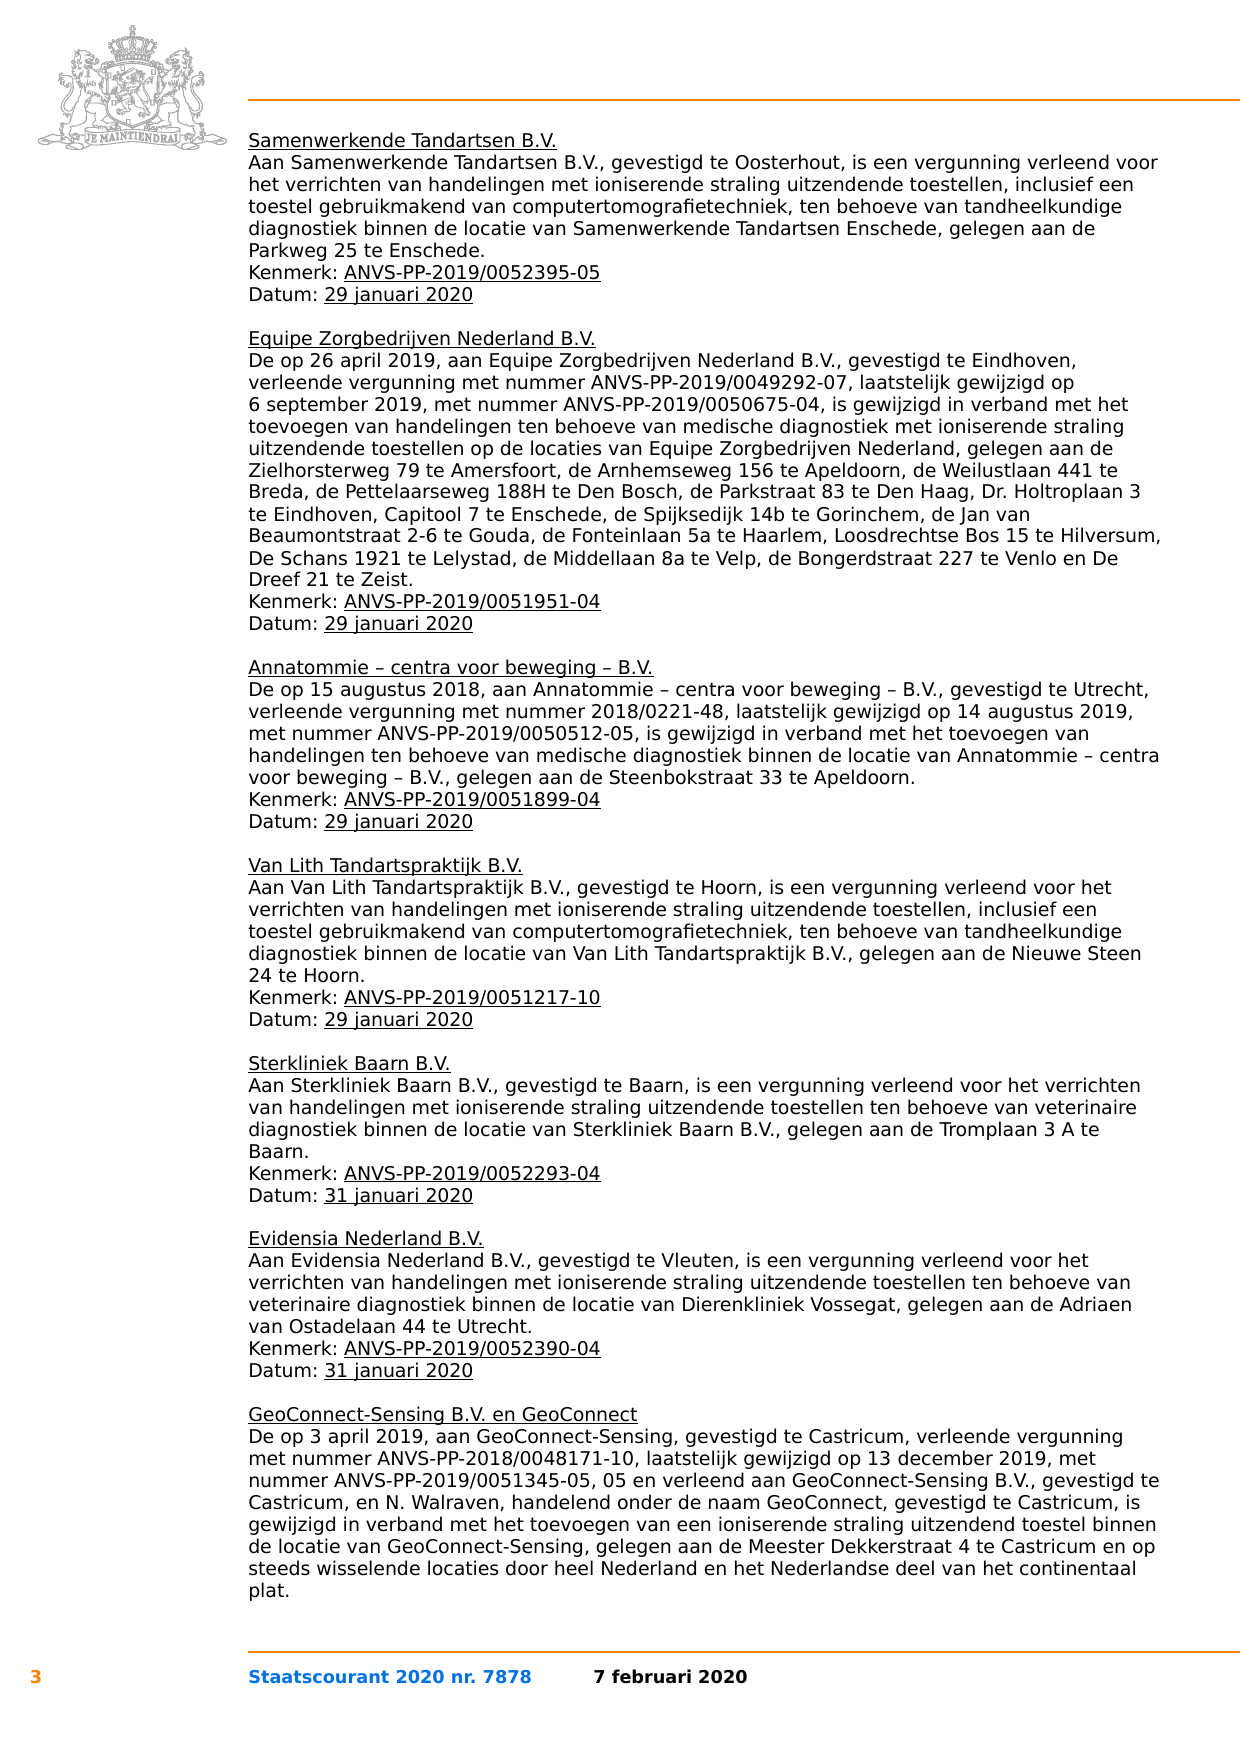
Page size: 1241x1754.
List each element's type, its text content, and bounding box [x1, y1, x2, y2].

text Aan Sterkliniek Baarn B.V., gevestigd te Baarn, is een vergunning verleend voor het verrichten van handelingen met ioniserende straling uitzendende toestellen ten behoeve van veterinaire diagnostiek binnen de locatie van Sterkliniek Baarn B.V., gelegen aan de Tromplaan 3 A te Baarn. [248, 1074, 1163, 1162]
text Annatommie – centra voor beweging – B.V. [248, 657, 1163, 679]
text GeoConnect-Sensing B.V. en GeoConnect [248, 1404, 1163, 1426]
text Kenmerk: ANVS-PP-2019/0052293-04 [248, 1162, 1163, 1184]
text Samenwerkende Tandartsen B.V. [248, 130, 1163, 152]
text Datum: 29 januari 2020 [248, 284, 1163, 306]
text De op 26 april 2019, aan Equipe Zorgbedrijven Nederland B.V., gevestigd te Eindhoven, verleende vergunning met nummer ANVS-PP-2019/0049292-07, laatstelijk gewijzigd op 6 september 2019, met nummer ANVS-PP-2019/0050675-04, is gewijzigd in verband met het toevoegen van handelingen ten behoeve van medische diagnostiek met ioniserende straling uitzendende toestellen op de locaties van Equipe Zorgbedrijven Nederland, gelegen aan de Zielhorsterweg 79 te Amersfoort, de Arnhemseweg 156 te Apeldoorn, de Weilustlaan 441 te Breda, de Pettelaarseweg 188H te Den Bosch, de Parkstraat 83 te Den Haag, Dr. Holtroplaan 3 te Eindhoven, Capitool 7 te Enschede, de Spijksedijk 14b te Gorinchem, de Jan van Beaumontstraat 2-6 te Gouda, de Fonteinlaan 5a te Haarlem, Loosdrechtse Bos 15 te Hilversum, De Schans 1921 te Lelystad, de Middellaan 8a te Velp, de Bongerdstraat 227 te Venlo en De Dreef 21 te Zeist. [248, 349, 1163, 591]
text Datum: 31 januari 2020 [248, 1360, 1163, 1382]
text Datum: 29 januari 2020 [248, 1009, 1163, 1031]
text Kenmerk: ANVS-PP-2019/0052395-05 [248, 262, 1163, 284]
picture [38, 25, 227, 150]
text Datum: 31 januari 2020 [248, 1184, 1163, 1206]
text De op 3 april 2019, aan GeoConnect-Sensing, gevestigd te Castricum, verleende vergunning met nummer ANVS-PP-2018/0048171-10, laatstelijk gewijzigd op 13 december 2019, met nummer ANVS-PP-2019/0051345-05, 05 en verleend aan GeoConnect-Sensing B.V., gevestigd te Castricum, en N. Walraven, handelend onder de naam GeoConnect, gevestigd te Castricum, is gewijzigd in verband met het toevoegen van een ioniserende straling uitzendend toestel binnen de locatie van GeoConnect-Sensing, gelegen aan de Meester Dekkerstraat 4 te Castricum en op steeds wisselende locaties door heel Nederland en het Nederlandse deel van het continentaal plat. [248, 1426, 1163, 1602]
text Van Lith Tandartspraktijk B.V. [248, 855, 1163, 877]
text Datum: 29 januari 2020 [248, 613, 1163, 635]
text Kenmerk: ANVS-PP-2019/0052390-04 [248, 1338, 1163, 1360]
text Equipe Zorgbedrijven Nederland B.V. [248, 328, 1163, 349]
text Kenmerk: ANVS-PP-2019/0051899-04 [248, 789, 1163, 811]
text Aan Samenwerkende Tandartsen B.V., gevestigd te Oosterhout, is een vergunning verleend voor het verrichten van handelingen met ioniserende straling uitzendende toestellen, inclusief een toestel gebruikmakend van computertomografietechniek, ten behoeve van tandheelkundige diagnostiek binnen de locatie van Samenwerkende Tandartsen Enschede, gelegen aan de Parkweg 25 te Enschede. [248, 152, 1163, 262]
text Datum: 29 januari 2020 [248, 811, 1163, 833]
text Kenmerk: ANVS-PP-2019/0051951-04 [248, 591, 1163, 613]
text Evidensia Nederland B.V. [248, 1228, 1163, 1250]
text Kenmerk: ANVS-PP-2019/0051217-10 [248, 987, 1163, 1009]
text Aan Van Lith Tandartspraktijk B.V., gevestigd te Hoorn, is een vergunning verleend voor het verrichten van handelingen met ioniserende straling uitzendende toestellen, inclusief een toestel gebruikmakend van computertomografietechniek, ten behoeve van tandheelkundige diagnostiek binnen de locatie van Van Lith Tandartspraktijk B.V., gelegen aan de Nieuwe Steen 24 te Hoorn. [248, 877, 1163, 987]
text De op 15 augustus 2018, aan Annatommie – centra voor beweging – B.V., gevestigd te Utrecht, verleende vergunning met nummer 2018/0221-48, laatstelijk gewijzigd op 14 augustus 2019, met nummer ANVS-PP-2019/0050512-05, is gewijzigd in verband met het toevoegen van handelingen ten behoeve van medische diagnostiek binnen de locatie van Annatommie – centra voor beweging – B.V., gelegen aan de Steenbokstraat 33 te Apeldoorn. [248, 679, 1163, 789]
text Sterkliniek Baarn B.V. [248, 1053, 1163, 1074]
text Aan Evidensia Nederland B.V., gevestigd te Vleuten, is een vergunning verleend voor het verrichten van handelingen met ioniserende straling uitzendende toestellen ten behoeve van veterinaire diagnostiek binnen de locatie van Dierenkliniek Vossegat, gelegen aan de Adriaen van Ostadelaan 44 te Utrecht. [248, 1250, 1163, 1338]
